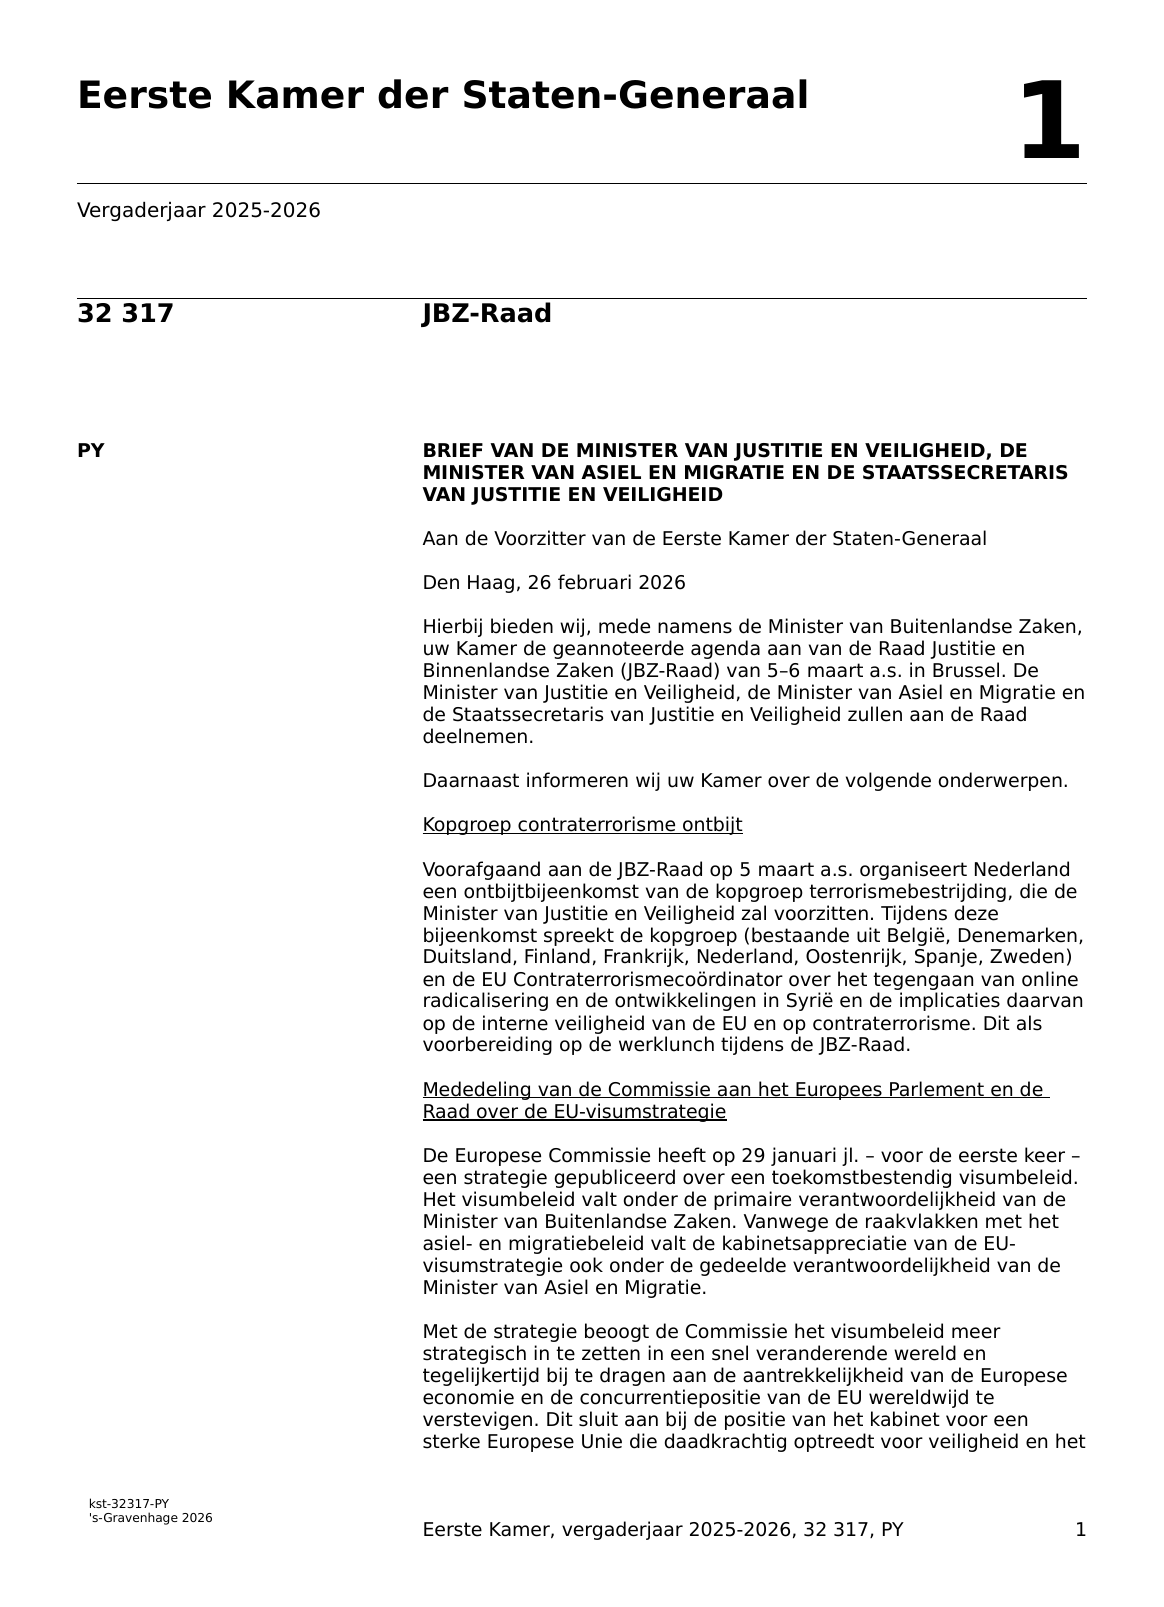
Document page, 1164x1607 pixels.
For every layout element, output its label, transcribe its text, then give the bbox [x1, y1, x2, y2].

text Voorafgaand aan de JBZ-Raad op 5 maart a.s. organiseert Nederland een ontbijtbijeenkomst van de kopgroep terrorismebestrijding, die de Minister van Justitie en Veiligheid zal voorzitten. Tijdens deze bijeenkomst spreekt de kopgroep (bestaande uit België, Denemarken, Duitsland, Finland, Frankrijk, Nederland, Oostenrijk, Spanje, Zweden) en de EU Contraterrorismecoördinator over het tegengaan van online radicalisering en de ontwikkelingen in Syrië en de implicaties daarvan op de interne veiligheid van de EU en op contraterrorisme. Dit als voorbereiding op de werklunch tijdens de JBZ-Raad. [422, 858, 1087, 1056]
table_header Eerste Kamer der Staten-Generaal [77, 59, 886, 183]
subtitle PY BRIEF VAN DE MINISTER VAN JUSTITIE EN VEILIGHEID, DE MINISTER VAN ASIEL EN MIGRATIE EN DE STAATSSECRETARIS VAN JUSTITIE EN VEILIGHEID [77, 440, 1087, 506]
table_cell Vergaderjaar 2025-2026 [77, 184, 1087, 298]
text De Europese Commissie heeft op 29 januari jl. – voor de eerste keer – een strategie gepubliceerd over een toekomstbestendig visumbeleid. Het visumbeleid valt onder de primaire verantwoordelijkheid van de Minister van Buitenlandse Zaken. Vanwege de raakvlakken met het asiel- en migratiebeleid valt de kabinetsappreciatie van de EU-visumstrategie ook onder de gedeelde verantwoordelijkheid van de Minister van Asiel en Migratie. [422, 1145, 1087, 1298]
text Met de strategie beoogt de Commissie het visumbeleid meer strategisch in te zetten in een snel veranderende wereld en tegelijkertijd bij te dragen aan de aantrekkelijkheid van de Europese economie en de concurrentiepositie van de EU wereldwijd te verstevigen. Dit sluit aan bij de positie van het kabinet voor een sterke Europese Unie die daadkrachtig optreedt voor veiligheid en het [422, 1321, 1087, 1453]
text kst-32317-PY [88, 1497, 323, 1511]
subtitle Mededeling van de Commissie aan het Europees Parlement en de Raad over de EU-visumstrategie [422, 1078, 1087, 1122]
subtitle 32 317 JBZ-Raad [77, 299, 1087, 329]
text 's-Gravenhage 2026 [88, 1511, 323, 1525]
text Hierbij bieden wij, mede namens de Minister van Buitenlandse Zaken, uw Kamer de geannoteerde agenda aan van de Raad Justitie en Binnenlandse Zaken (JBZ-Raad) van 5–6 maart a.s. in Brussel. De Minister van Justitie en Veiligheid, de Minister van Asiel en Migratie en de Staatssecretaris van Justitie en Veiligheid zullen aan de Raad deelnemen. [422, 616, 1087, 748]
subtitle Kopgroep contraterrorisme ontbijt [422, 814, 1087, 836]
text Den Haag, 26 februari 2026 [422, 572, 1087, 594]
table_header 1 [886, 59, 1087, 183]
text Aan de Voorzitter van de Eerste Kamer der Staten-Generaal [422, 528, 1087, 550]
text Daarnaast informeren wij uw Kamer over de volgende onderwerpen. [422, 770, 1087, 792]
